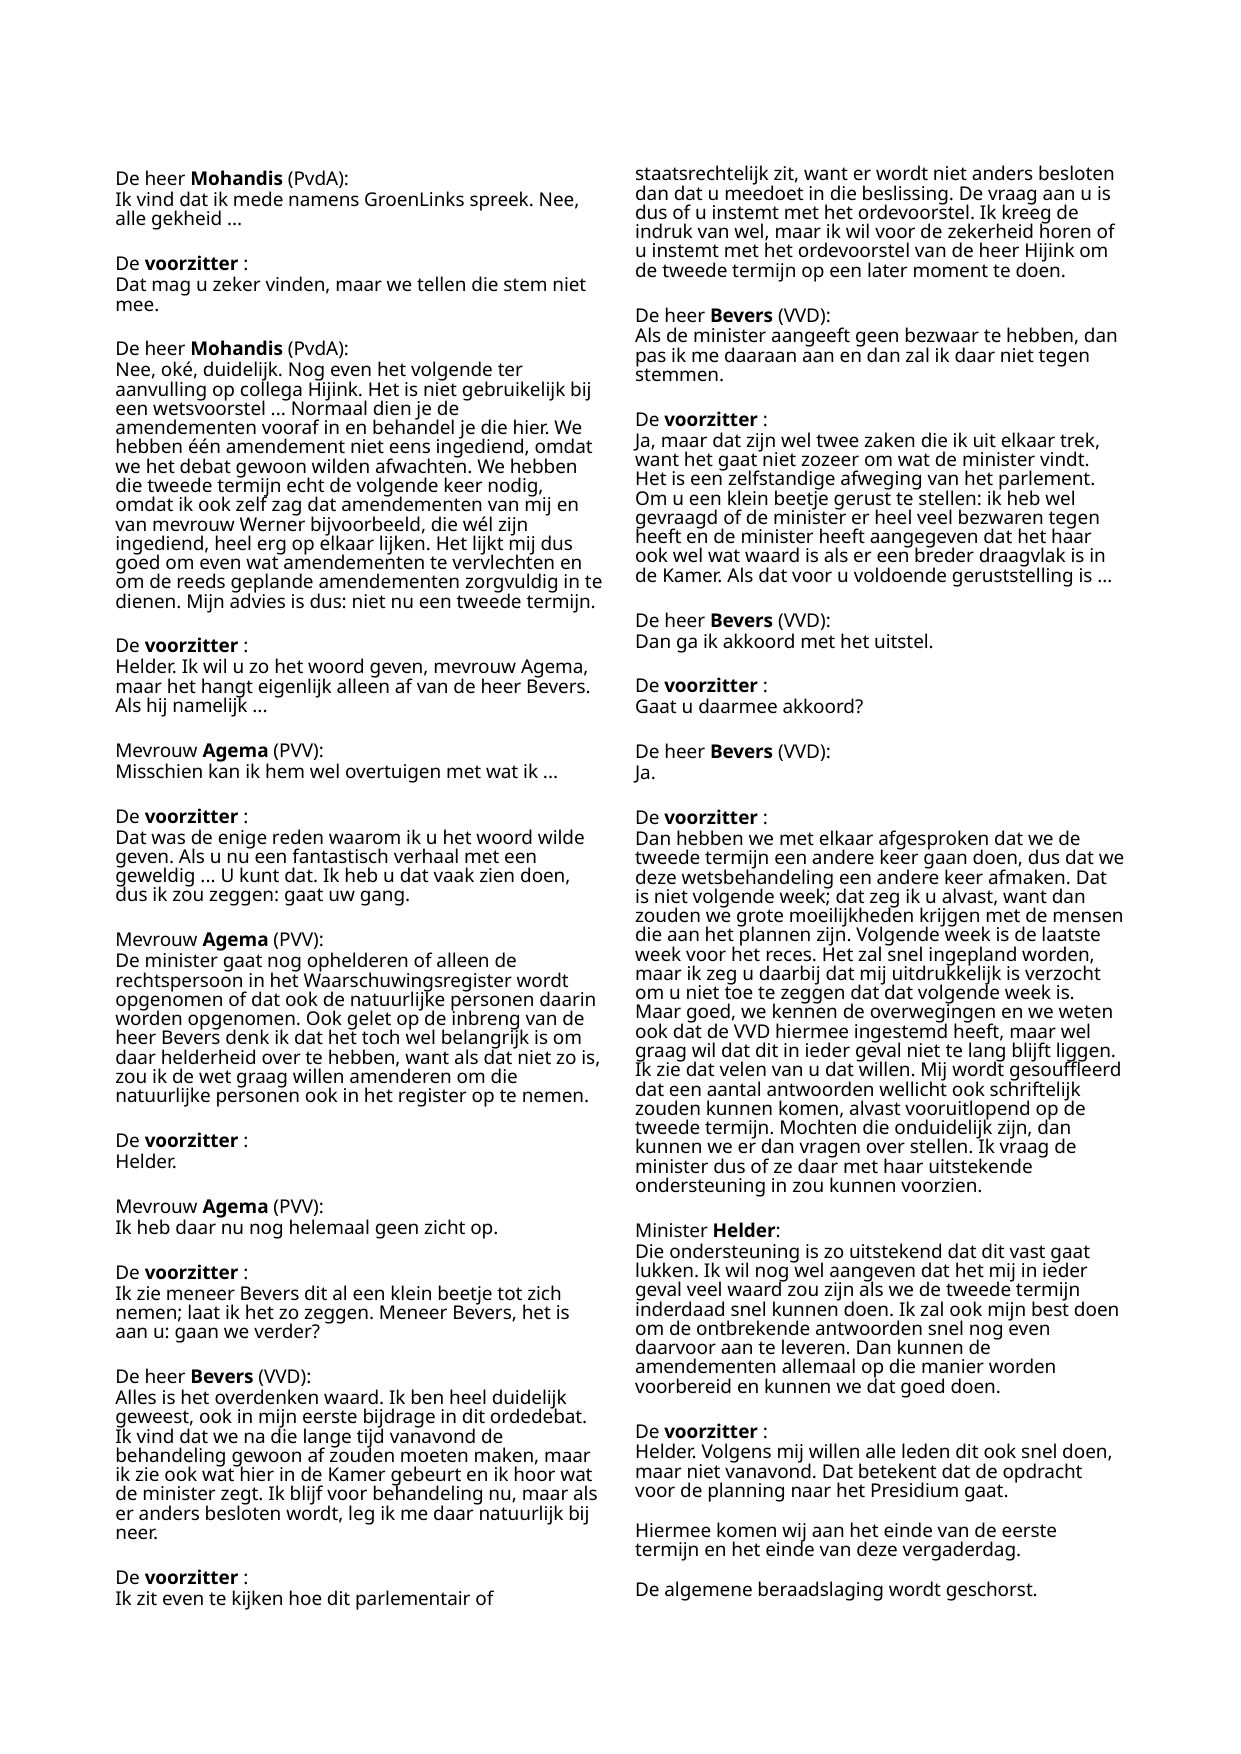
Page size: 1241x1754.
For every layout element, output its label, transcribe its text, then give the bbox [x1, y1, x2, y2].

text Ja, maar dat zijn wel twee zaken die ik uit elkaar trek, want het gaat niet zozeer om wat de minister vindt. Het is een zelfstandige afweging van het parlement. Om u een klein beetje gerust te stellen: ik heb wel gevraagd of de minister er heel veel bezwaren tegen heeft en de minister heeft aangegeven dat het haar ook wel wat waard is als er een breder draagvlak is in de Kamer. Als dat voor u voldoende geruststelling is … [635, 432, 1125, 586]
text De heer Bevers (VVD): [635, 738, 1125, 764]
text De minister gaat nog ophelderen of alleen de rechtspersoon in het Waarschuwingsregister wordt opgenomen of dat ook de natuurlijke personen daarin worden opgenomen. Ook gelet op de inbreng van de heer Bevers denk ik dat het toch wel belangrijk is om daar helderheid over te hebben, want als dat niet zo is, zou ik de wet graag willen amenderen om die natuurlijke personen ook in het register op te nemen. [115, 952, 605, 1106]
text Ik zit even te kijken hoe dit parlementair of [115, 1590, 605, 1609]
text De voorzitter : [635, 673, 1125, 698]
text Dan hebben we met elkaar afgesproken dat we de tweede termijn een andere keer gaan doen, dus dat we deze wetsbehandeling een andere keer afmaken. Dat is niet volgende week; dat zeg ik u alvast, want dan zouden we grote moeilijkheden krijgen met de mensen die aan het plannen zijn. Volgende week is de laatste week voor het reces. Het zal snel ingepland worden, maar ik zeg u daarbij dat mij uitdrukkelijk is verzocht om u niet toe te zeggen dat dat volgende week is. Maar goed, we kennen de overwegingen en we weten ook dat de VVD hiermee ingestemd heeft, maar wel graag wil dat dit in ieder geval niet te lang blijft liggen. Ik zie dat velen van u dat willen. Mij wordt gesouffleerd dat een aantal antwoorden wellicht ook schriftelijk zouden kunnen komen, alvast vooruitlopend op de tweede termijn. Mochten die onduidelijk zijn, dan kunnen we er dan vragen over stellen. Ik vraag de minister dus of ze daar met haar uitstekende ondersteuning in zou kunnen voorzien. [635, 830, 1125, 1196]
text staatsrechtelijk zit, want er wordt niet anders besloten dan dat u meedoet in die beslissing. De vraag aan u is dus of u instemt met het ordevoorstel. Ik kreeg de indruk van wel, maar ik wil voor de zekerheid horen of u instemt met het ordevoorstel van de heer Hijink om de tweede termijn op een later moment te doen. [635, 165, 1125, 281]
text Die ondersteuning is zo uitstekend dat dit vast gaat lukken. Ik wil nog wel aangeven dat het mij in ieder geval veel waard zou zijn als we de tweede termijn inderdaad snel kunnen doen. Ik zal ook mijn best doen om de ontbrekende antwoorden snel nog even daarvoor aan te leveren. Dan kunnen de amendementen allemaal op die manier worden voorbereid en kunnen we dat goed doen. [635, 1243, 1125, 1397]
text De heer Bevers (VVD): [635, 607, 1125, 633]
text De heer Bevers (VVD): [115, 1363, 605, 1389]
text De voorzitter : [115, 803, 605, 829]
text Mevrouw Agema (PVV): [115, 927, 605, 952]
text Nee, oké, duidelijk. Nog even het volgende ter aanvulling op collega Hijink. Het is niet gebruikelijk bij een wetsvoorstel ... Normaal dien je de amendementen vooraf in en behandel je die hier. We hebben één amendement niet eens ingediend, omdat we het debat gewoon wilden afwachten. We hebben die tweede termijn echt de volgende keer nodig, omdat ik ook zelf zag dat amendementen van mij en van mevrouw Werner bijvoorbeeld, die wél zijn ingediend, heel erg op elkaar lijken. Het lijkt mij dus goed om even wat amendementen te vervlechten en om de reeds geplande amendementen zorgvuldig in te dienen. Mijn advies is dus: niet nu een tweede termijn. [115, 361, 605, 612]
text De voorzitter : [635, 1418, 1125, 1443]
text De voorzitter : [115, 1564, 605, 1590]
text Dat mag u zeker vinden, maar we tellen die stem niet mee. [115, 276, 605, 315]
text De voorzitter : [115, 1259, 605, 1285]
text Ik vind dat ik mede namens GroenLinks spreek. Nee, alle gekheid ... [115, 191, 605, 230]
text De voorzitter : [115, 633, 605, 658]
text Hiermee komen wij aan het einde van de eerste termijn en het einde van deze vergaderdag. [635, 1522, 1125, 1561]
text De algemene beraadslaging wordt geschorst. [635, 1581, 1125, 1601]
text De voorzitter : [635, 804, 1125, 830]
text Misschien kan ik hem wel overtuigen met wat ik ... [115, 763, 605, 782]
text Helder. Volgens mij willen alle leden dit ook snel doen, maar niet vanavond. Dat betekent dat de opdracht voor de planning naar het Presidium gaat. [635, 1443, 1125, 1501]
text Alles is het overdenken waard. Ik ben heel duidelijk geweest, ook in mijn eerste bijdrage in dit ordedebat. Ik vind dat we na die lange tijd vanavond de behandeling gewoon af zouden moeten maken, maar ik zie ook wat hier in de Kamer gebeurt en ik hoor wat de minister zegt. Ik blijf voor behandeling nu, maar als er anders besloten wordt, leg ik me daar natuurlijk bij neer. [115, 1389, 605, 1543]
text Dan ga ik akkoord met het uitstel. [635, 633, 1125, 652]
text Mevrouw Agema (PVV): [115, 737, 605, 763]
text Minister Helder: [635, 1217, 1125, 1243]
text Mevrouw Agema (PVV): [115, 1193, 605, 1219]
text De heer Mohandis (PvdA): [115, 165, 605, 191]
text Ja. [635, 764, 1125, 783]
text De voorzitter : [635, 406, 1125, 432]
text Dat was de enige reden waarom ik u het woord wilde geven. Als u nu een fantastisch verhaal met een geweldig ... U kunt dat. Ik heb u dat vaak zien doen, dus ik zou zeggen: gaat uw gang. [115, 829, 605, 906]
text Als de minister aangeeft geen bezwaar te hebben, dan pas ik me daaraan aan en dan zal ik daar niet tegen stemmen. [635, 327, 1125, 385]
text Gaat u daarmee akkoord? [635, 698, 1125, 718]
text De voorzitter : [115, 251, 605, 276]
text Ik zie meneer Bevers dit al een klein beetje tot zich nemen; laat ik het zo zeggen. Meneer Bevers, het is aan u: gaan we verder? [115, 1285, 605, 1342]
text De heer Mohandis (PvdA): [115, 336, 605, 361]
text De heer Bevers (VVD): [635, 302, 1125, 327]
text Helder. [115, 1153, 605, 1172]
text Ik heb daar nu nog helemaal geen zicht op. [115, 1219, 605, 1238]
text Helder. Ik wil u zo het woord geven, mevrouw Agema, maar het hangt eigenlijk alleen af van de heer Bevers. Als hij namelijk ... [115, 658, 605, 716]
text De voorzitter : [115, 1127, 605, 1153]
